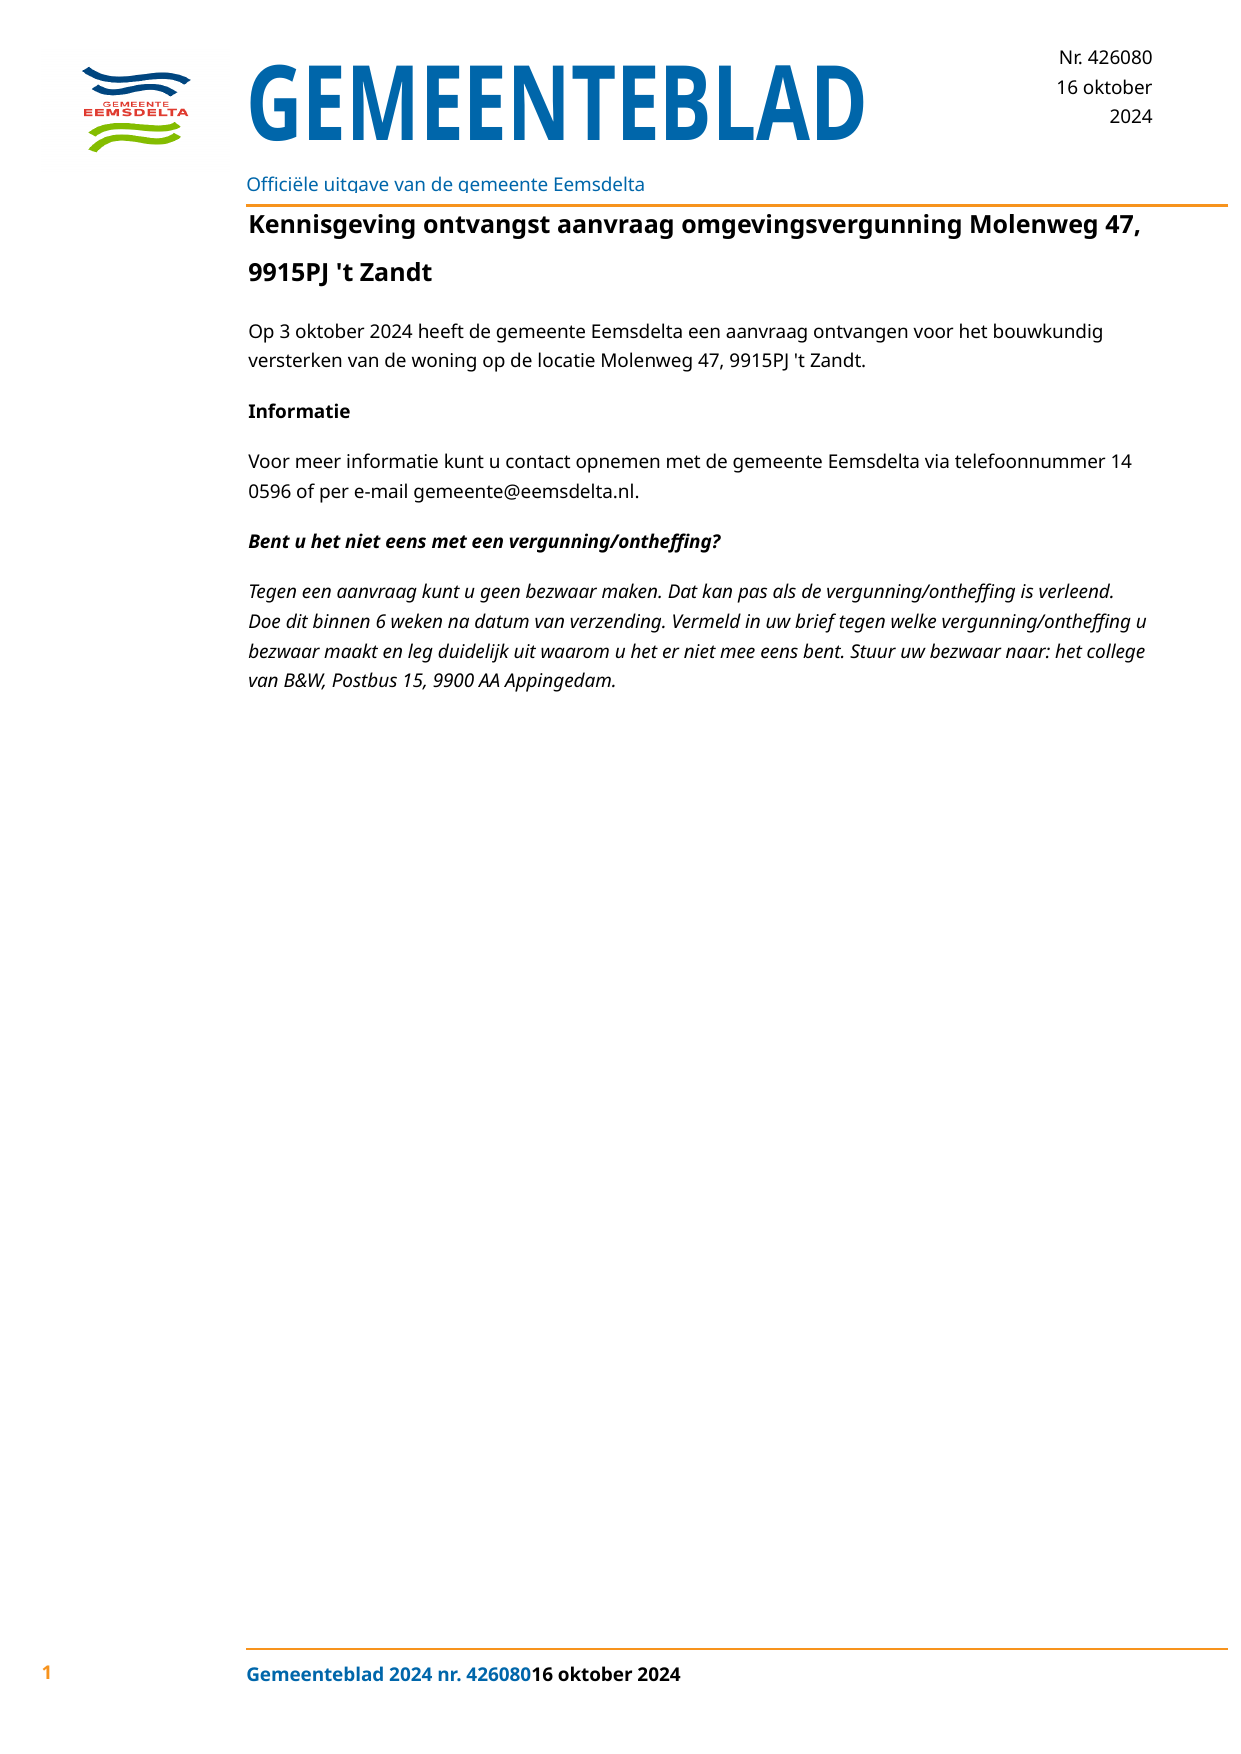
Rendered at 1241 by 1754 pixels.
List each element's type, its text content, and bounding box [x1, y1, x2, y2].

text Voor meer informatie kunt u contact opnemen met de gemeente Eemsdelta via telefoonnummer 14 0596 of per e-mail gemeente@eemsdelta.nl. [248, 448, 1152, 504]
text Informatie [248, 398, 1152, 424]
text Kennisgeving ontvangst aanvraag omgevingsvergunning Molenweg 47, 9915PJ 't Zandt [248, 207, 1152, 288]
text Bent u het niet eens met een vergunning/ontheffing? [248, 528, 1152, 554]
picture [41, 47, 231, 172]
text Tegen een aanvraag kunt u geen bezwaar maken. Dat kan pas als de vergunning/ontheffing is verleend. Doe dit binnen 6 weken na datum van verzending. Vermeld in uw brief tegen welke vergunning/ontheffing u bezwaar maakt en leg duidelijk uit waarom u het er niet mee eens bent. Stuur uw bezwaar naar: het college van B&W, Postbus 15, 9900 AA Appingedam. [248, 579, 1152, 693]
text Op 3 oktober 2024 heeft de gemeente Eemsdelta een aanvraag ontvangen voor het bouwkundig versterken van de woning op de locatie Molenweg 47, 9915PJ 't Zandt. [248, 318, 1152, 373]
